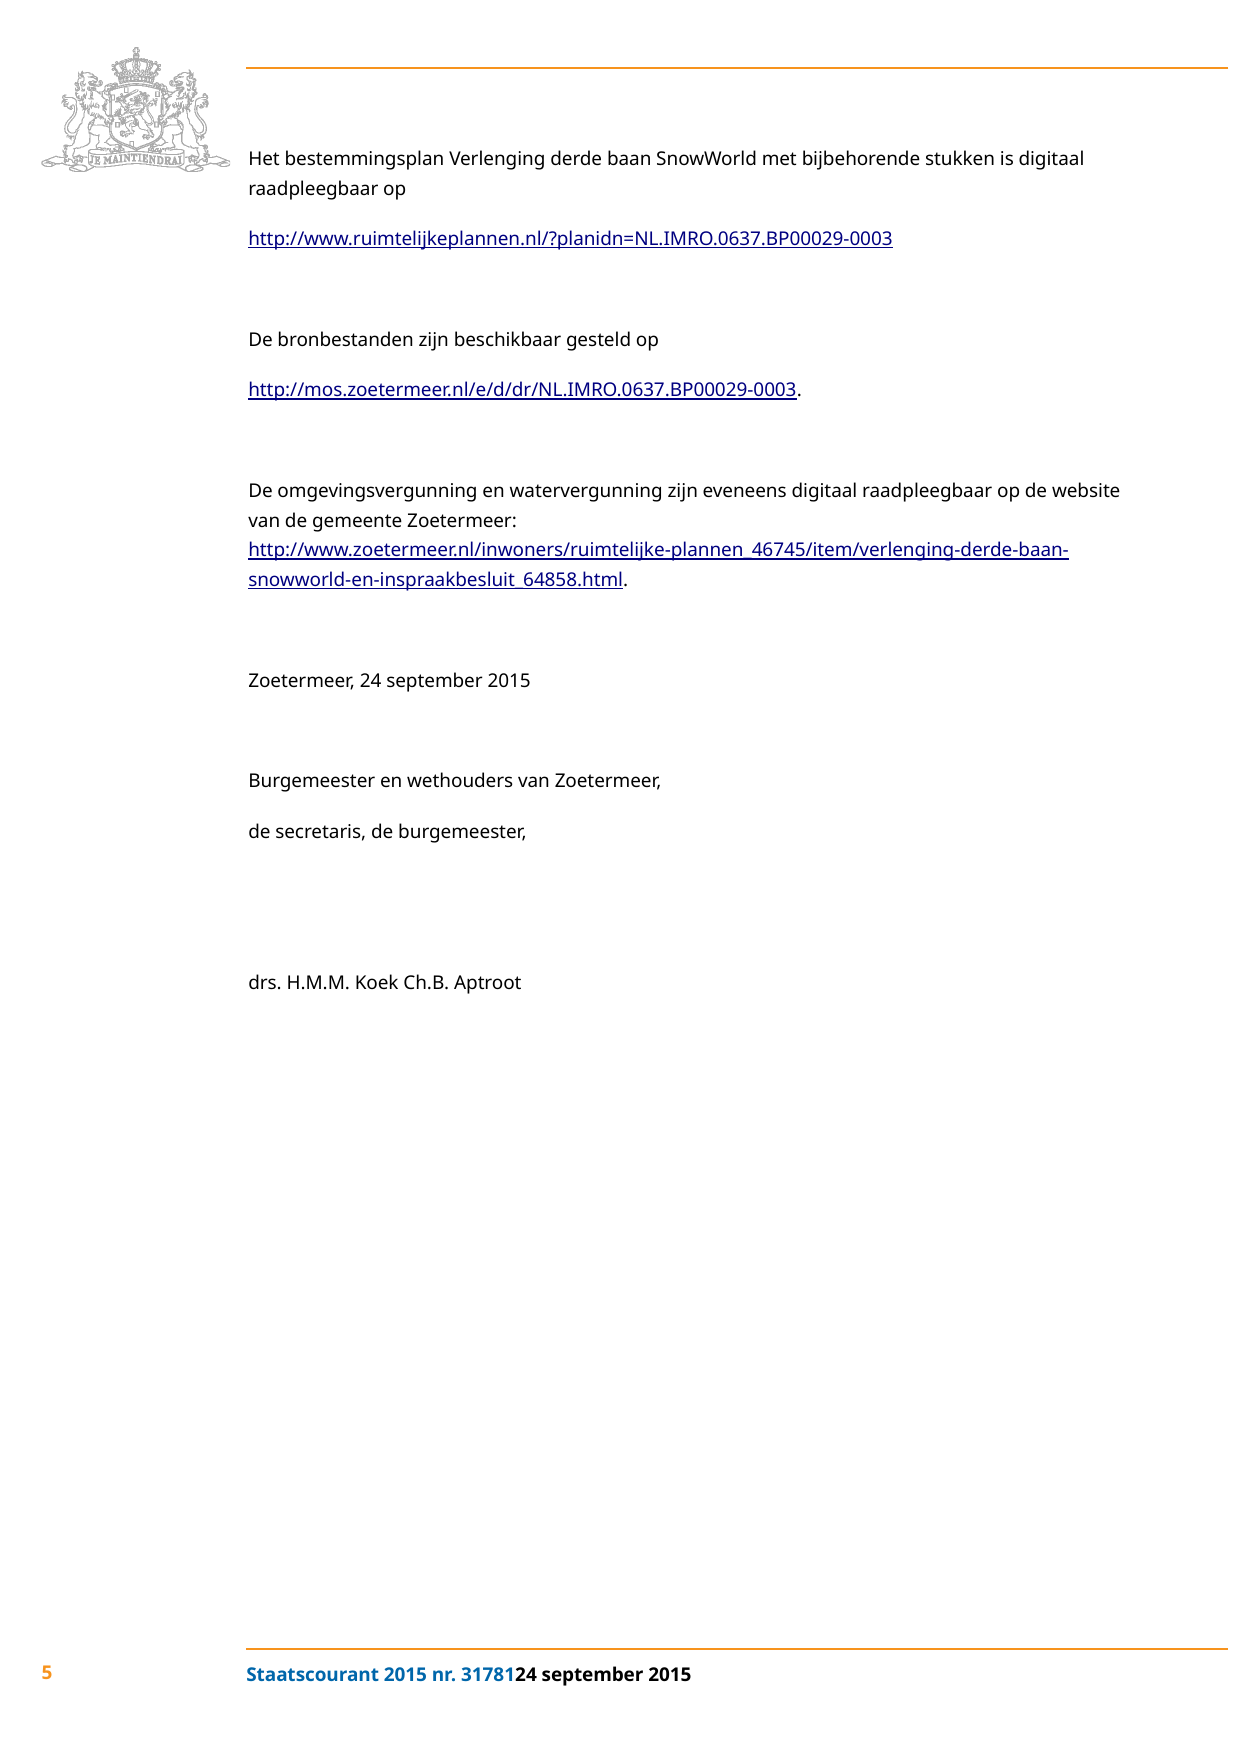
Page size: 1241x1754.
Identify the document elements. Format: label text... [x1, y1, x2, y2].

text Burgemeester en wethouders van Zoetermeer, [248, 768, 1152, 793]
text De bronbestanden zijn beschikbaar gesteld op [248, 326, 1152, 352]
text drs. H.M.M. Koek Ch.B. Aptroot [248, 969, 1152, 995]
text de secretaris, de burgemeester, [248, 818, 1152, 844]
text http://www.ruimtelijkeplannen.nl/?planidn=NL.IMRO.0637.BP00029-0003 [248, 225, 1152, 251]
text Zoetermeer, 24 september 2015 [248, 667, 1152, 693]
text De omgevingsvergunning en watervergunning zijn eveneens digitaal raadpleegbaar op de website van de gemeente Zoetermeer: http://www.zoetermeer.nl/inwoners/ruimtelijke-plannen_46745/item/verlenging-derde-baan-snowworld-en-inspraakbesluit_64858.html. [248, 477, 1152, 592]
text Het bestemmingsplan Verlenging derde baan SnowWorld met bijbehorende stukken is digitaal raadpleegbaar op [248, 145, 1152, 201]
picture [41, 47, 231, 172]
text http://mos.zoetermeer.nl/e/d/dr/NL.IMRO.0637.BP00029-0003. [248, 376, 1152, 402]
